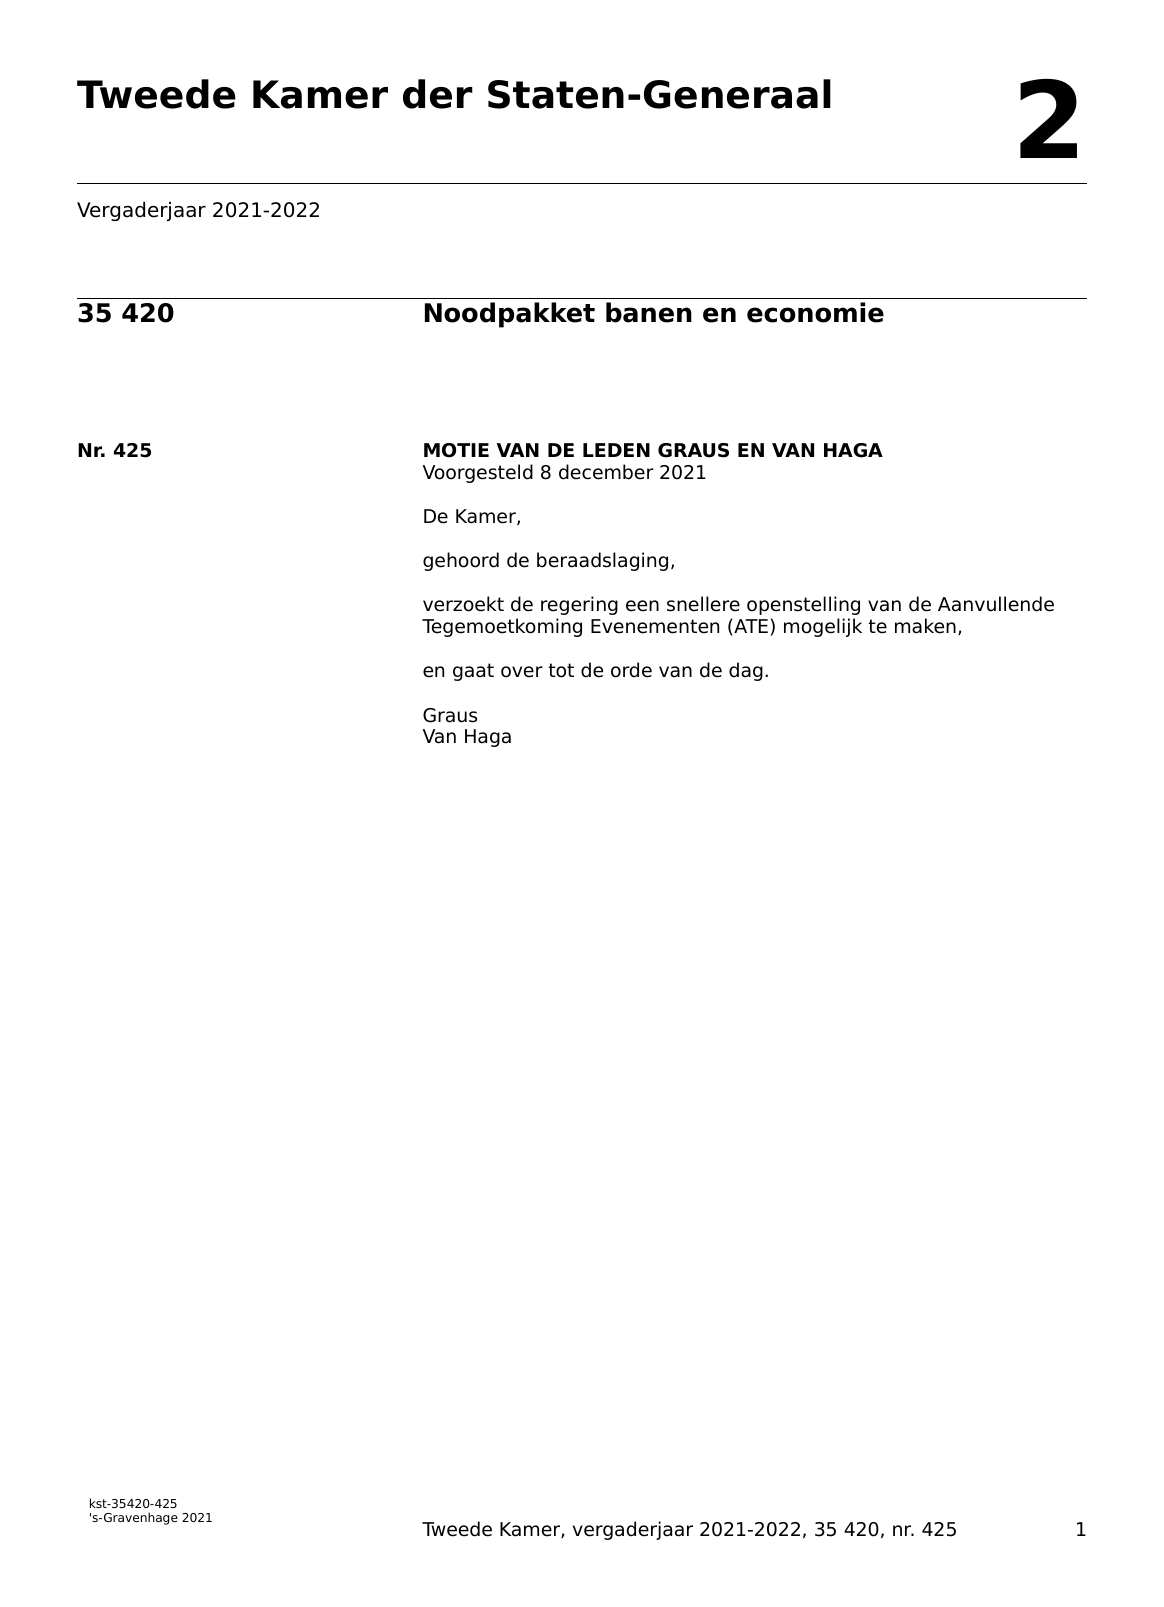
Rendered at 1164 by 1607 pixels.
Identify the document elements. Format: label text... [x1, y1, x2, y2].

table_header Tweede Kamer der Staten-Generaal [77, 59, 886, 183]
table_cell Vergaderjaar 2021-2022 [77, 184, 1087, 298]
text en gaat over tot de orde van de dag. [422, 660, 1087, 682]
text De Kamer, [422, 506, 1087, 528]
text Van Haga [422, 726, 1087, 748]
text gehoord de beraadslaging, [422, 550, 1087, 572]
text Voorgesteld 8 december 2021 [422, 462, 1087, 484]
table_header 2 [886, 59, 1087, 183]
text kst-35420-425 [88, 1497, 323, 1511]
text verzoekt de regering een snellere openstelling van de Aanvullende Tegemoetkoming Evenementen (ATE) mogelijk te maken, [422, 594, 1087, 638]
text Graus [422, 704, 1087, 726]
subtitle 35 420 Noodpakket banen en economie [77, 299, 1087, 329]
subtitle Nr. 425 MOTIE VAN DE LEDEN GRAUS EN VAN HAGA [77, 440, 1087, 462]
text 's-Gravenhage 2021 [88, 1511, 323, 1525]
